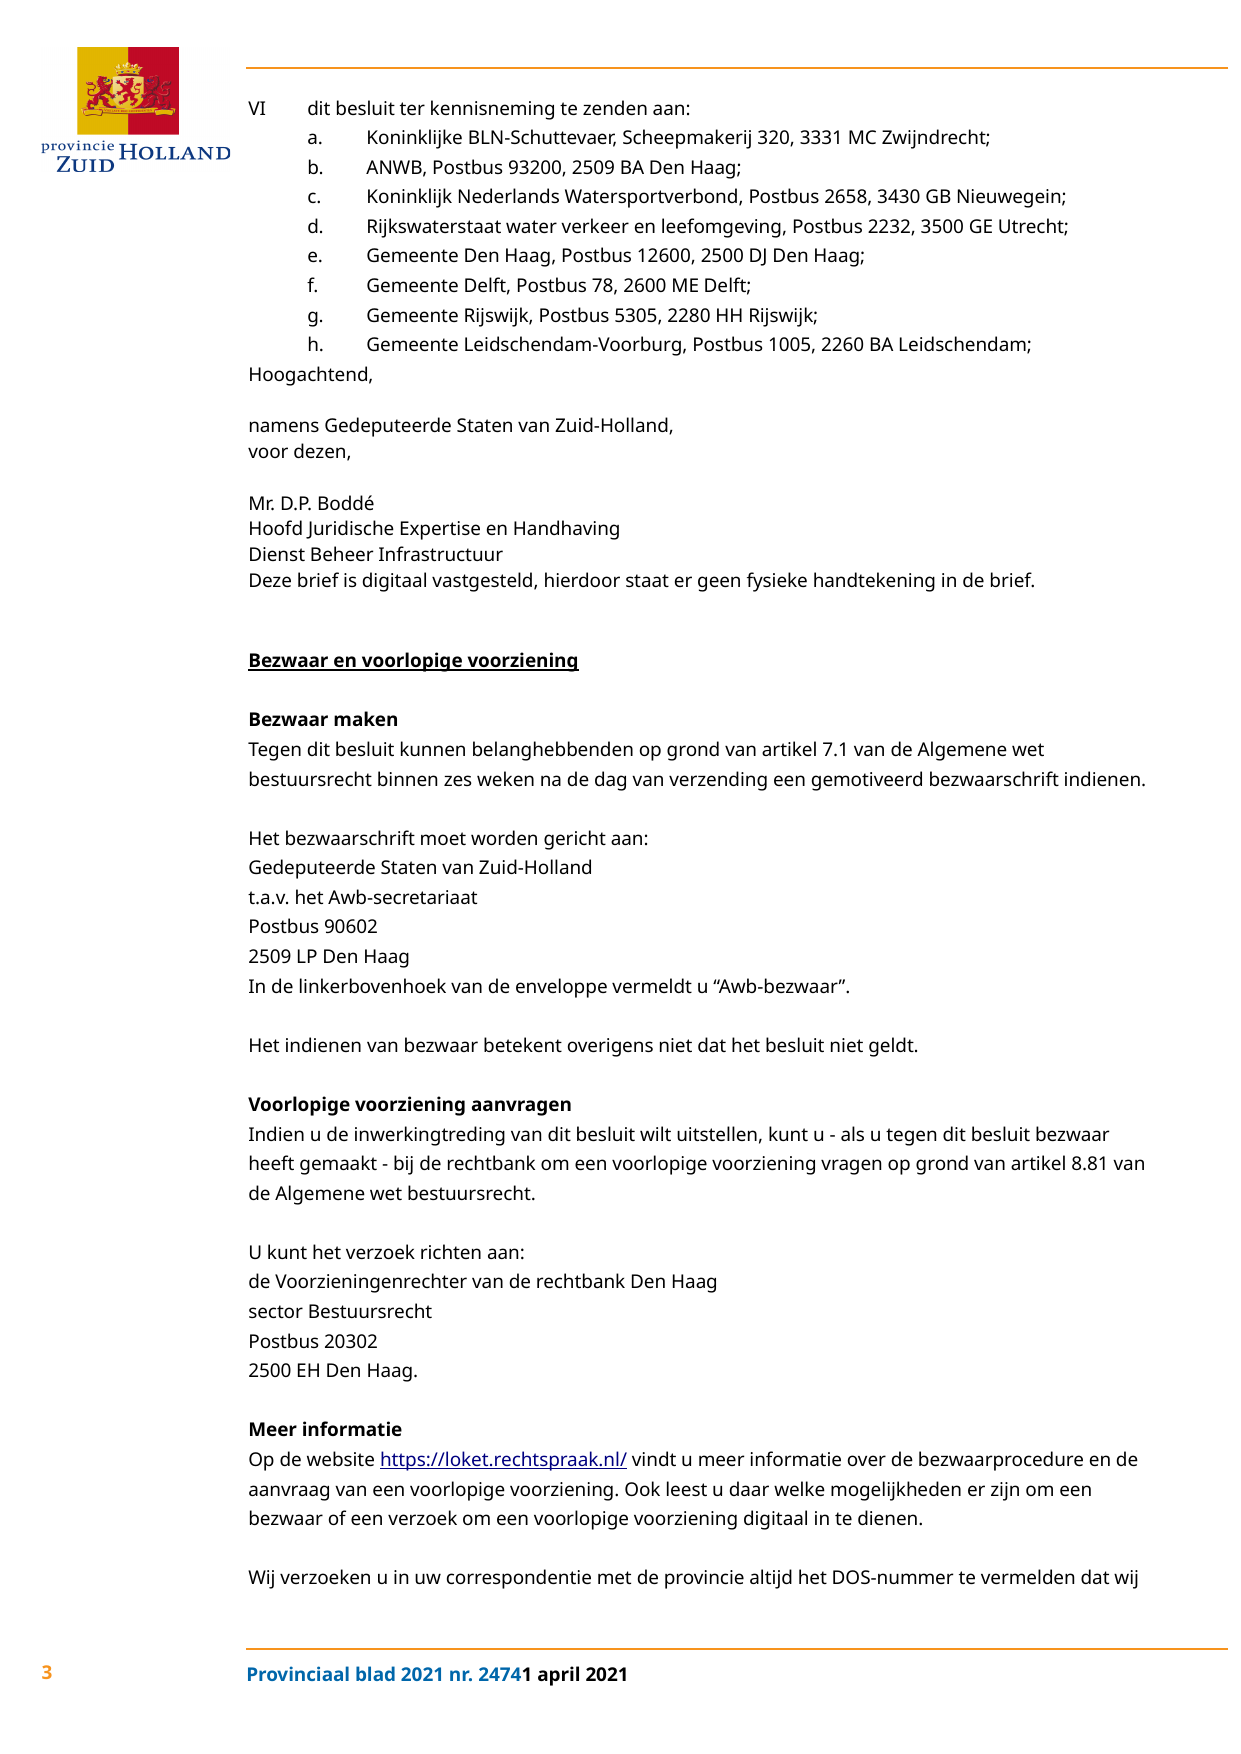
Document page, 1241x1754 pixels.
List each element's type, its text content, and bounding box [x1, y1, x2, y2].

text Het bezwaarschrift moet worden gericht aan: [248, 825, 1152, 851]
text Op de website https://loket.rechtspraak.nl/ vindt u meer informatie over de bezwaarprocedure en de aanvraag van een voorlopige voorziening. Ook leest u daar welke mogelijkheden er zijn om een bezwaar of een verzoek om een voorlopige voorziening digitaal in te dienen. [248, 1446, 1152, 1531]
text Het indienen van bezwaar betekent overigens niet dat het besluit niet geldt. [248, 1032, 1152, 1058]
text U kunt het verzoek richten aan: [248, 1239, 1152, 1265]
list Gemeente Delft, Postbus 78, 2600 ME Delft; [307, 272, 1152, 298]
text Hoogachtend, [248, 361, 1152, 387]
text Meer informatie [248, 1417, 1152, 1442]
list Gemeente Leidschendam-Voorburg, Postbus 1005, 2260 BA Leidschendam; [307, 331, 1152, 357]
text Postbus 20302 [248, 1328, 1152, 1354]
text Voorlopige voorziening aanvragen [248, 1091, 1152, 1117]
text namens Gedeputeerde Staten van Zuid-Holland, [248, 412, 1152, 438]
text de Voorzieningenrechter van de rechtbank Den Haag [248, 1269, 1152, 1294]
text sector Bestuursrecht [248, 1298, 1152, 1324]
list Koninklijke BLN-Schuttevaer, Scheepmakerij 320, 3331 MC Zwijndrecht; [307, 124, 1152, 150]
list Gemeente Rijswijk, Postbus 5305, 2280 HH Rijswijk; [307, 302, 1152, 328]
list Koninklijk Nederlands Watersportverbond, Postbus 2658, 3430 GB Nieuwegein; [307, 183, 1152, 209]
text Gedeputeerde Staten van Zuid-Holland [248, 854, 1152, 880]
text Deze brief is digitaal vastgesteld, hierdoor staat er geen fysieke handtekening in de brief. [248, 567, 1152, 593]
text Wij verzoeken u in uw correspondentie met de provincie altijd het DOS-nummer te vermelden dat wij [248, 1564, 1152, 1590]
text Tegen dit besluit kunnen belanghebbenden op grond van artikel 7.1 van de Algemene wet bestuursrecht binnen zes weken na de dag van verzending een gemotiveerd bezwaarschrift indienen. [248, 736, 1152, 792]
list Gemeente Den Haag, Postbus 12600, 2500 DJ Den Haag; [307, 243, 1152, 268]
text 2509 LP Den Haag [248, 943, 1152, 969]
list ANWB, Postbus 93200, 2509 BA Den Haag; [307, 154, 1152, 180]
list dit besluit ter kennisneming te zenden aan: [248, 95, 1152, 121]
text voor dezen, [248, 438, 1152, 464]
text Postbus 90602 [248, 914, 1152, 939]
list Rijkswaterstaat water verkeer en leefomgeving, Postbus 2232, 3500 GE Utrecht; [307, 213, 1152, 239]
text Dienst Beheer Infrastructuur [248, 541, 1152, 567]
picture [41, 47, 231, 172]
text Mr. D.P. Boddé [248, 490, 1152, 515]
text Bezwaar maken [248, 707, 1152, 732]
text t.a.v. het Awb-secretariaat [248, 884, 1152, 910]
text Hoofd Juridische Expertise en Handhaving [248, 515, 1152, 541]
text 2500 EH Den Haag. [248, 1357, 1152, 1383]
text Indien u de inwerkingtreding van dit besluit wilt uitstellen, kunt u - als u tegen dit besluit bezwaar heeft gemaakt - bij de rechtbank om een voorlopige voorziening vragen op grond van artikel 8.81 van de Algemene wet bestuursrecht. [248, 1121, 1152, 1206]
text Bezwaar en voorlopige voorziening [248, 647, 1152, 673]
text In de linkerbovenhoek van de enveloppe vermeldt u “Awb-bezwaar”. [248, 973, 1152, 999]
